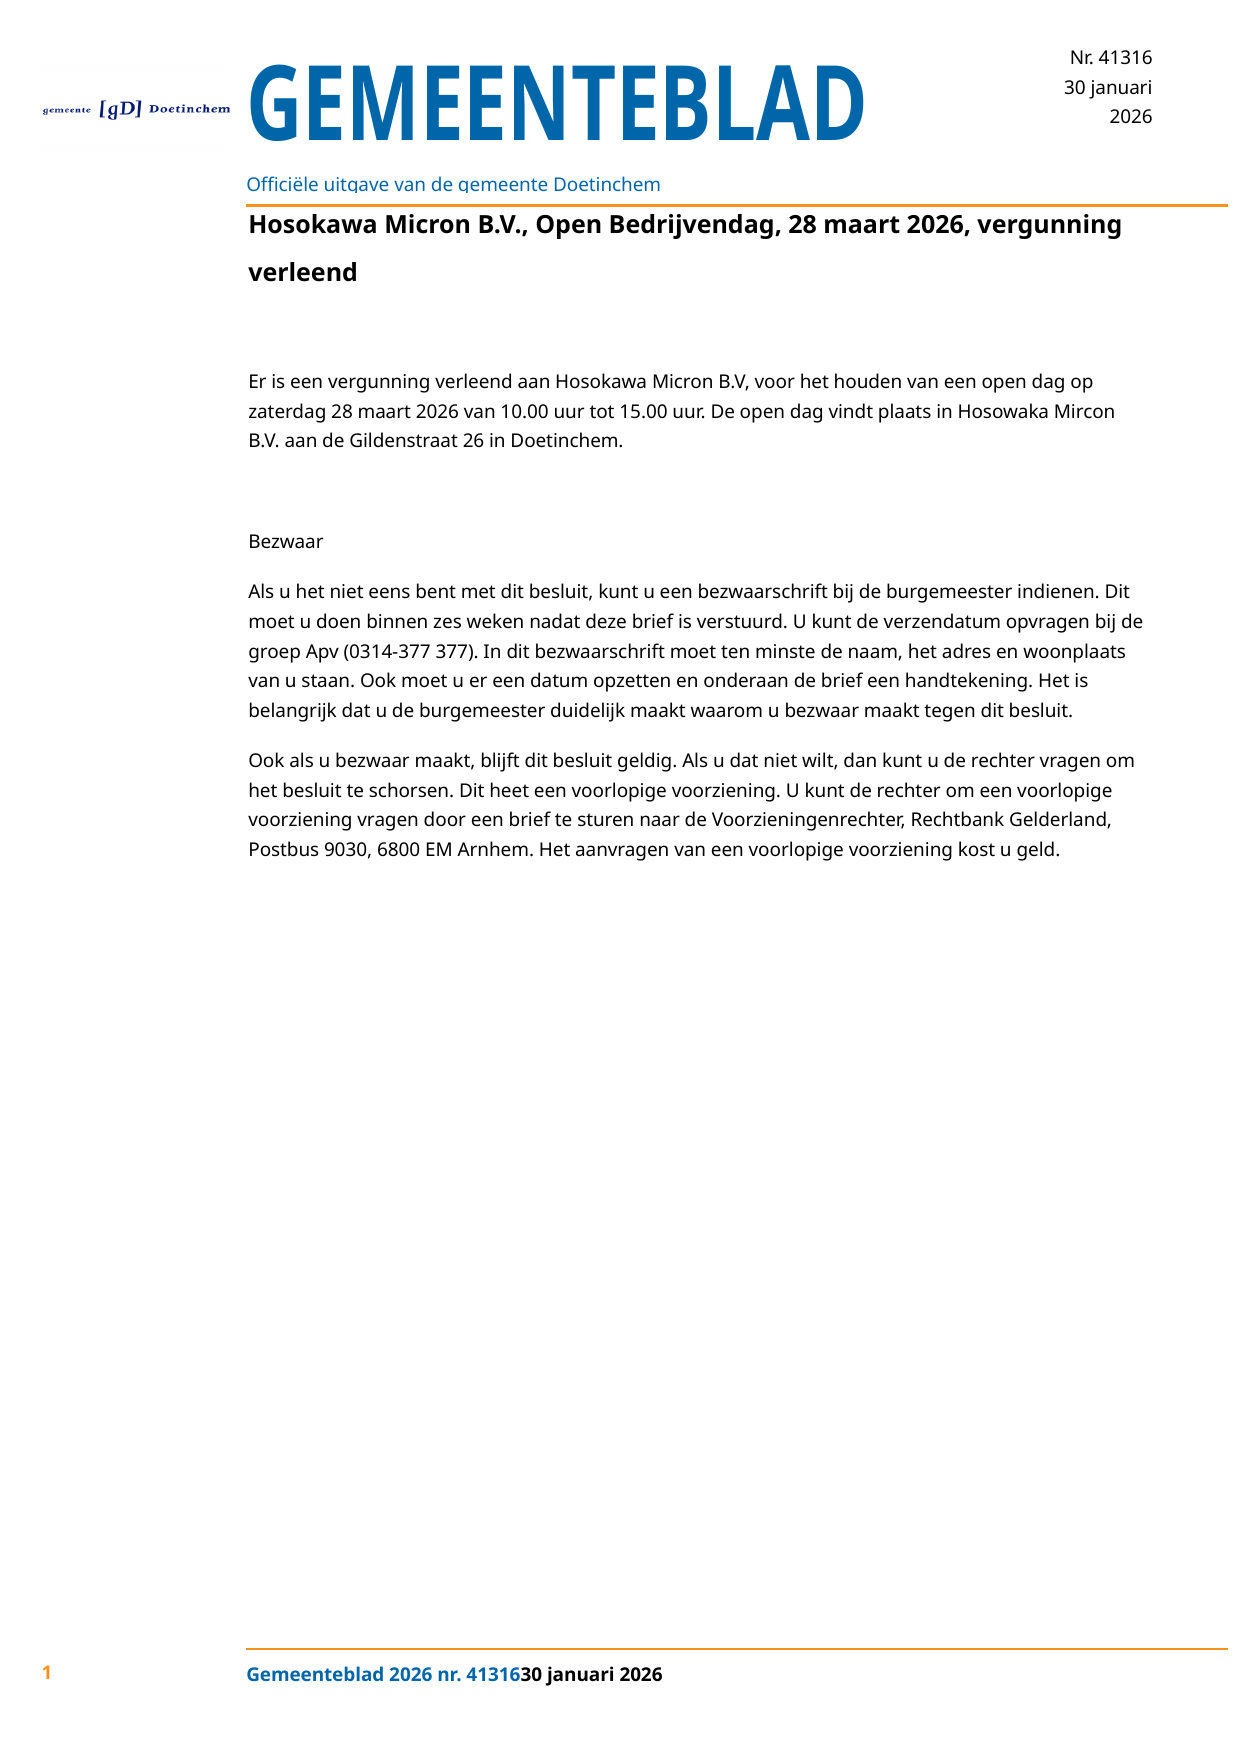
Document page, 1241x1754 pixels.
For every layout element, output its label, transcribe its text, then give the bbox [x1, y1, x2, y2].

text Er is een vergunning verleend aan Hosokawa Micron B.V, voor het houden van een open dag op zaterdag 28 maart 2026 van 10.00 uur tot 15.00 uur. De open dag vindt plaats in Hosowaka Mircon B.V. aan de Gildenstraat 26 in Doetinchem. [248, 368, 1152, 453]
text Ook als u bezwaar maakt, blijft dit besluit geldig. Als u dat niet wilt, dan kunt u de rechter vragen om het besluit te schorsen. Dit heet een voorlopige voorziening. U kunt de rechter om een voorlopige voorziening vragen door een brief te sturen naar de Voorzieningenrechter, Rechtbank Gelderland, Postbus 9030, 6800 EM Arnhem. Het aanvragen van een voorlopige voorziening kost u geld. [248, 747, 1152, 862]
text Als u het niet eens bent met dit besluit, kunt u een bezwaarschrift bij de burgemeester indienen. Dit moet u doen binnen zes weken nadat deze brief is verstuurd. U kunt de verzendatum opvragen bij de groep Apv (0314-377 377). In dit bezwaarschrift moet ten minste de naam, het adres en woonplaats van u staan. Ook moet u er een datum opzetten en onderaan de brief een handtekening. Het is belangrijk dat u de burgemeester duidelijk maakt waarom u bezwaar maakt tegen dit besluit. [248, 579, 1152, 723]
picture [41, 47, 231, 172]
text Bezwaar [248, 528, 1152, 554]
text Hosokawa Micron B.V., Open Bedrijvendag, 28 maart 2026, vergunning verleend [248, 207, 1152, 288]
